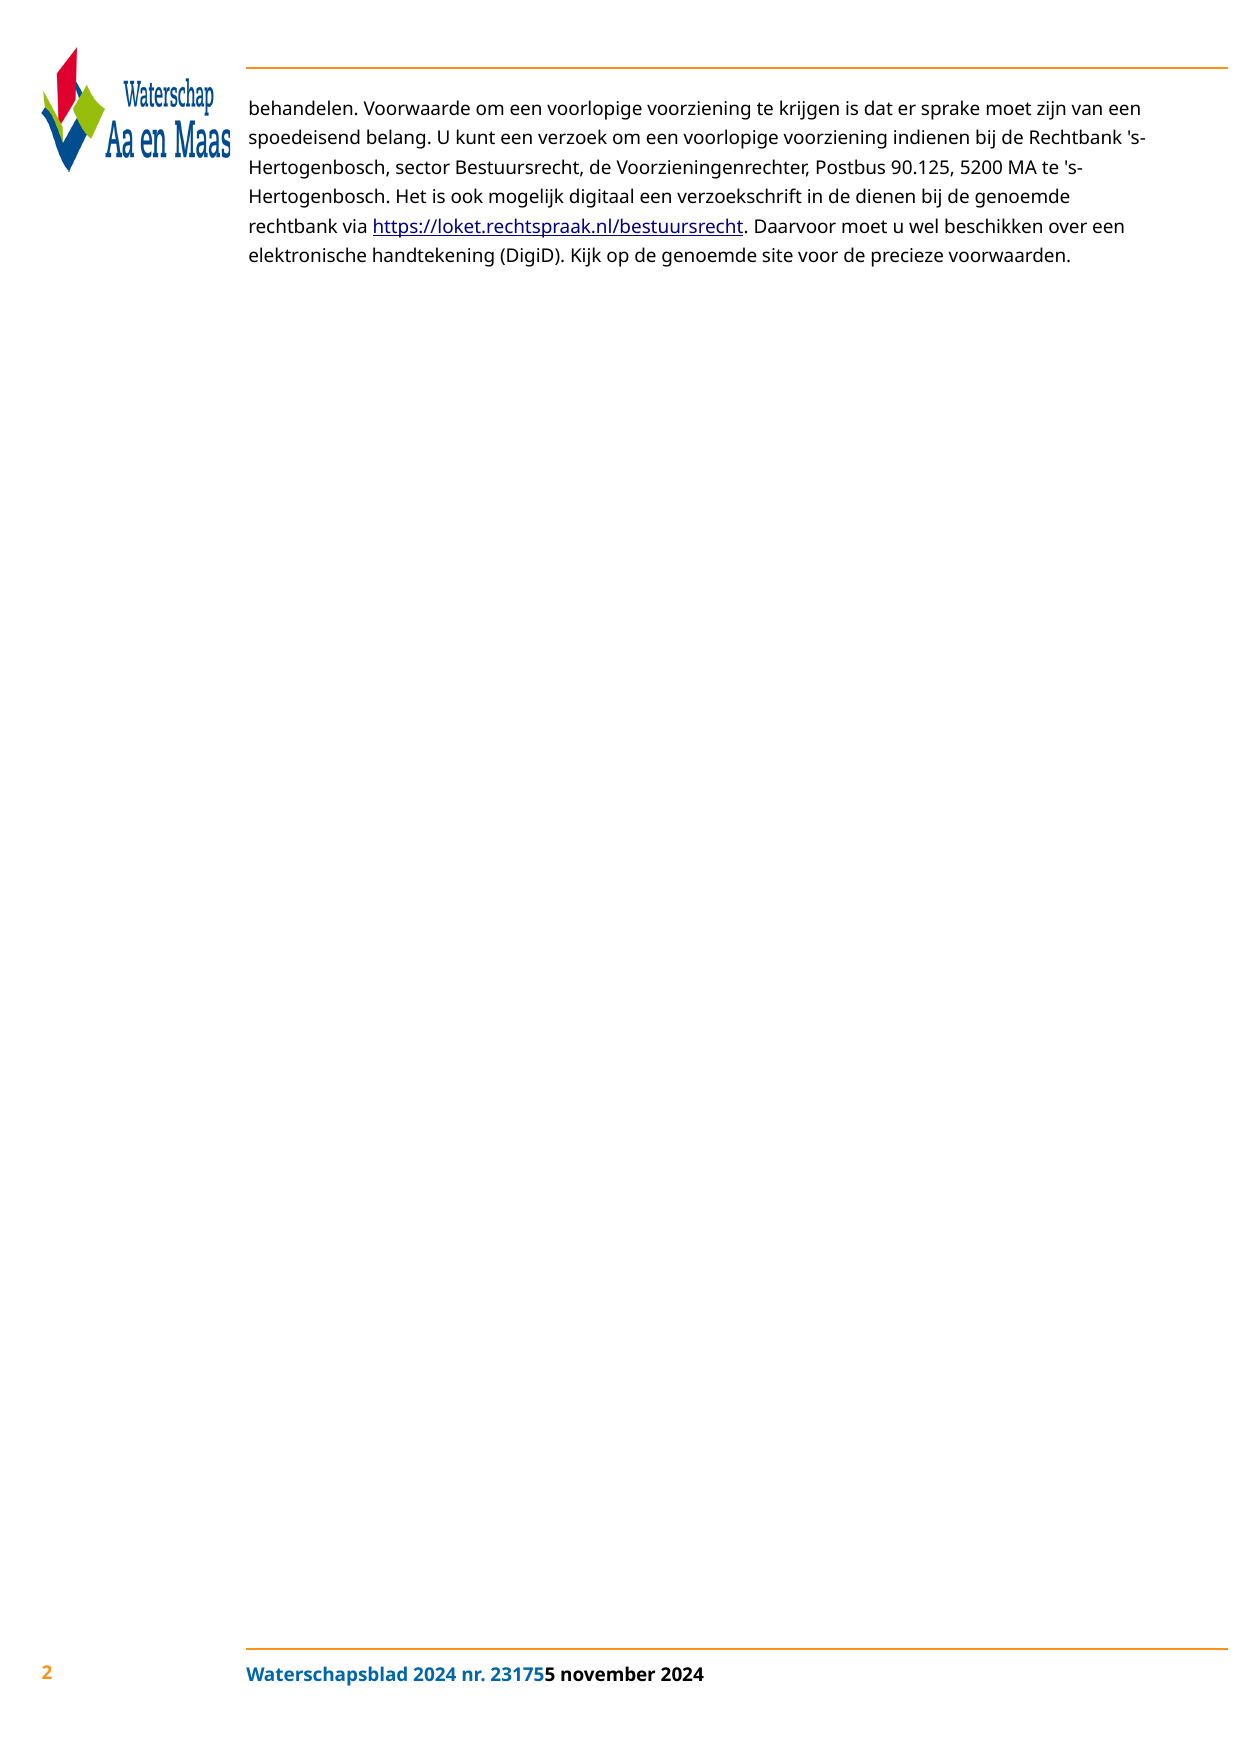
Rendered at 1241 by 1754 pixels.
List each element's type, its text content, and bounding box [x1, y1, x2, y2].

text behandelen. Voorwaarde om een voorlopige voorziening te krijgen is dat er sprake moet zijn van een spoedeisend belang. U kunt een verzoek om een voorlopige voorziening indienen bij de Rechtbank 's-Hertogenbosch, sector Bestuursrecht, de Voorzieningenrechter, Postbus 90.125, 5200 MA te 's-Hertogenbosch. Het is ook mogelijk digitaal een verzoekschrift in de dienen bij de genoemde rechtbank via https://loket.rechtspraak.nl/bestuursrecht. Daarvoor moet u wel beschikken over een elektronische handtekening (DigiD). Kijk op de genoemde site voor de precieze voorwaarden. [248, 95, 1152, 268]
picture [41, 47, 231, 172]
